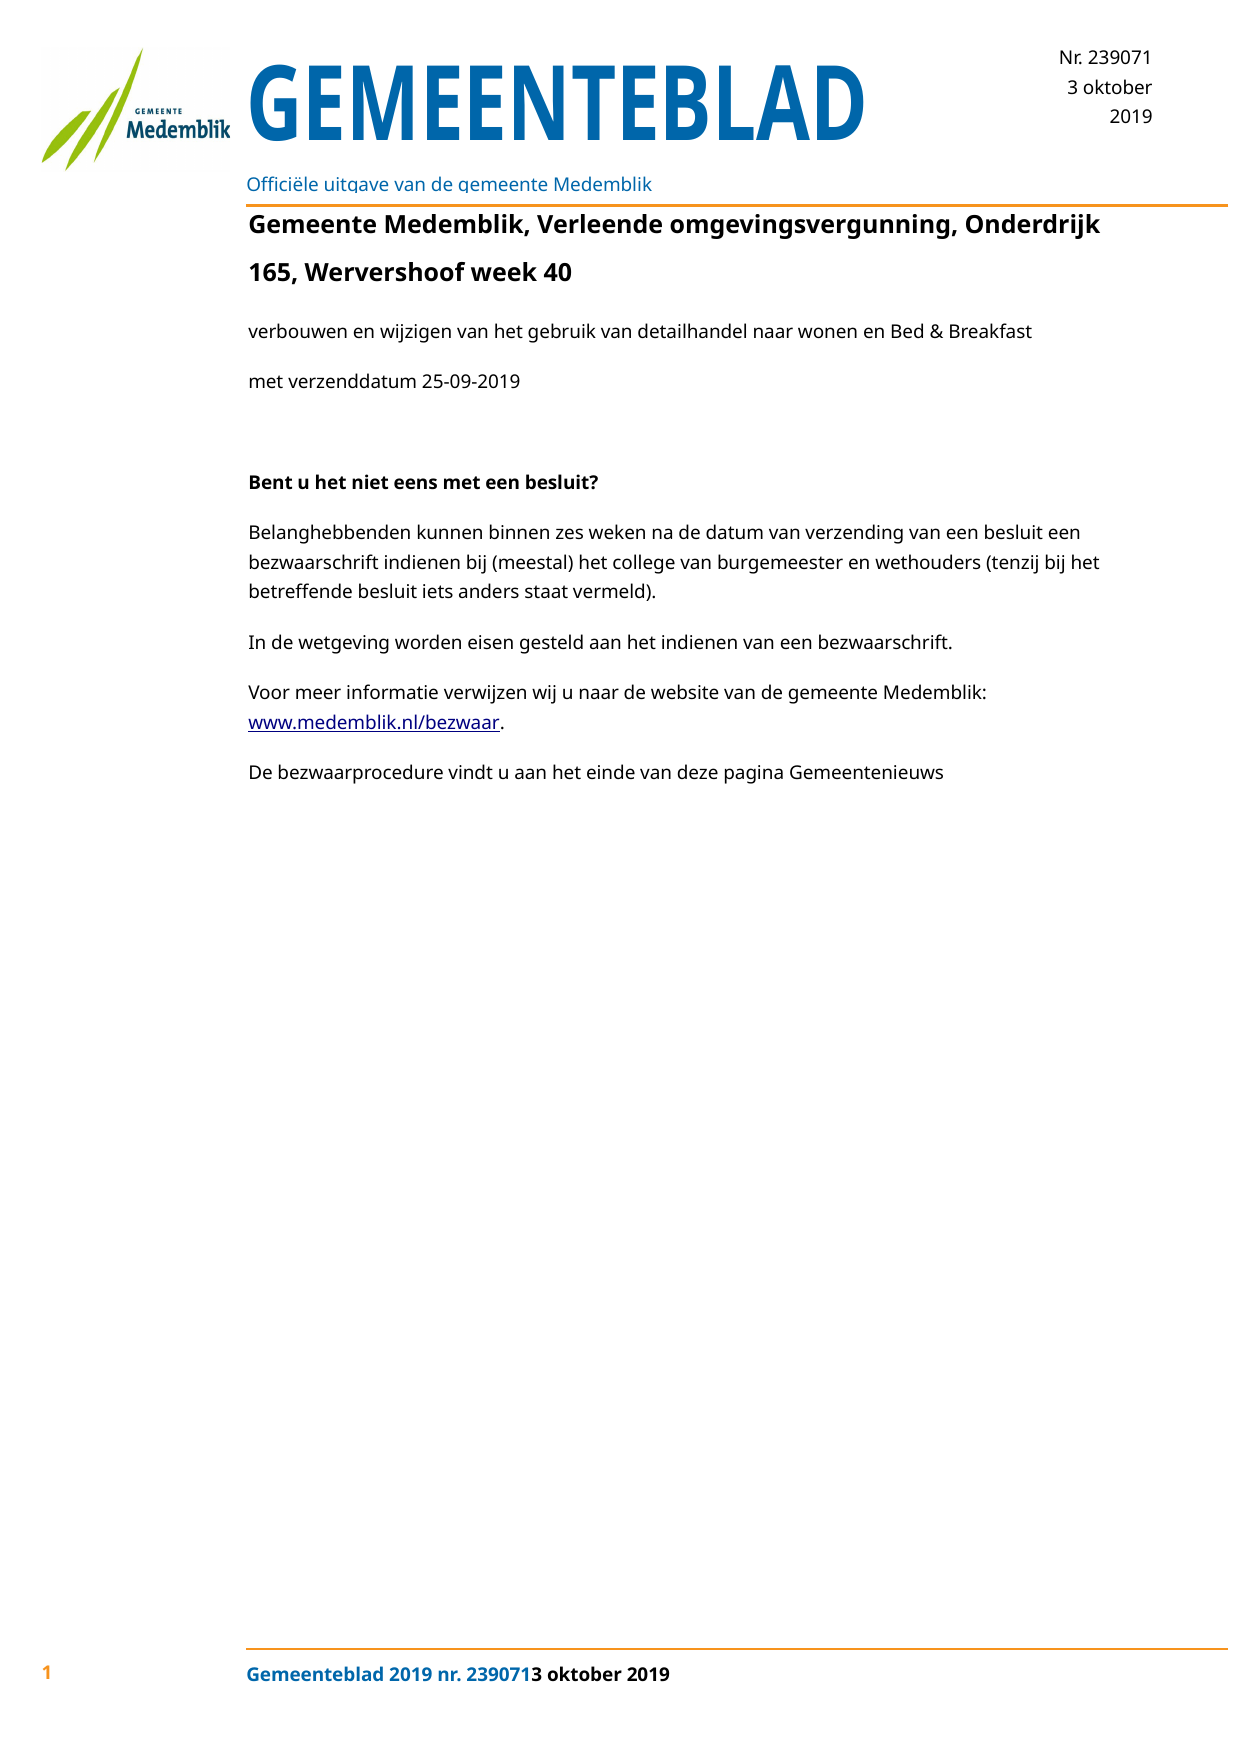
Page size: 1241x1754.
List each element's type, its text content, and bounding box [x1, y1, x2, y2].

picture [41, 47, 231, 172]
text Gemeente Medemblik, Verleende omgevingsvergunning, Onderdrijk 165, Wervershoof week 40 [248, 207, 1152, 288]
text met verzenddatum 25-09-2019 [248, 368, 1152, 394]
text Belanghebbenden kunnen binnen zes weken na de datum van verzending van een besluit een bezwaarschrift indienen bij (meestal) het college van burgemeester en wethouders (tenzij bij het betreffende besluit iets anders staat vermeld). [248, 519, 1152, 604]
text De bezwaarprocedure vindt u aan het einde van deze pagina Gemeentenieuws [248, 759, 1152, 785]
text In de wetgeving worden eisen gesteld aan het indienen van een bezwaarschrift. [248, 629, 1152, 655]
text Voor meer informatie verwijzen wij u naar de website van de gemeente Medemblik: www.medemblik.nl/bezwaar. [248, 679, 1152, 735]
text verbouwen en wijzigen van het gebruik van detailhandel naar wonen en Bed & Breakfast [248, 318, 1152, 344]
text Bent u het niet eens met een besluit? [248, 469, 1152, 495]
